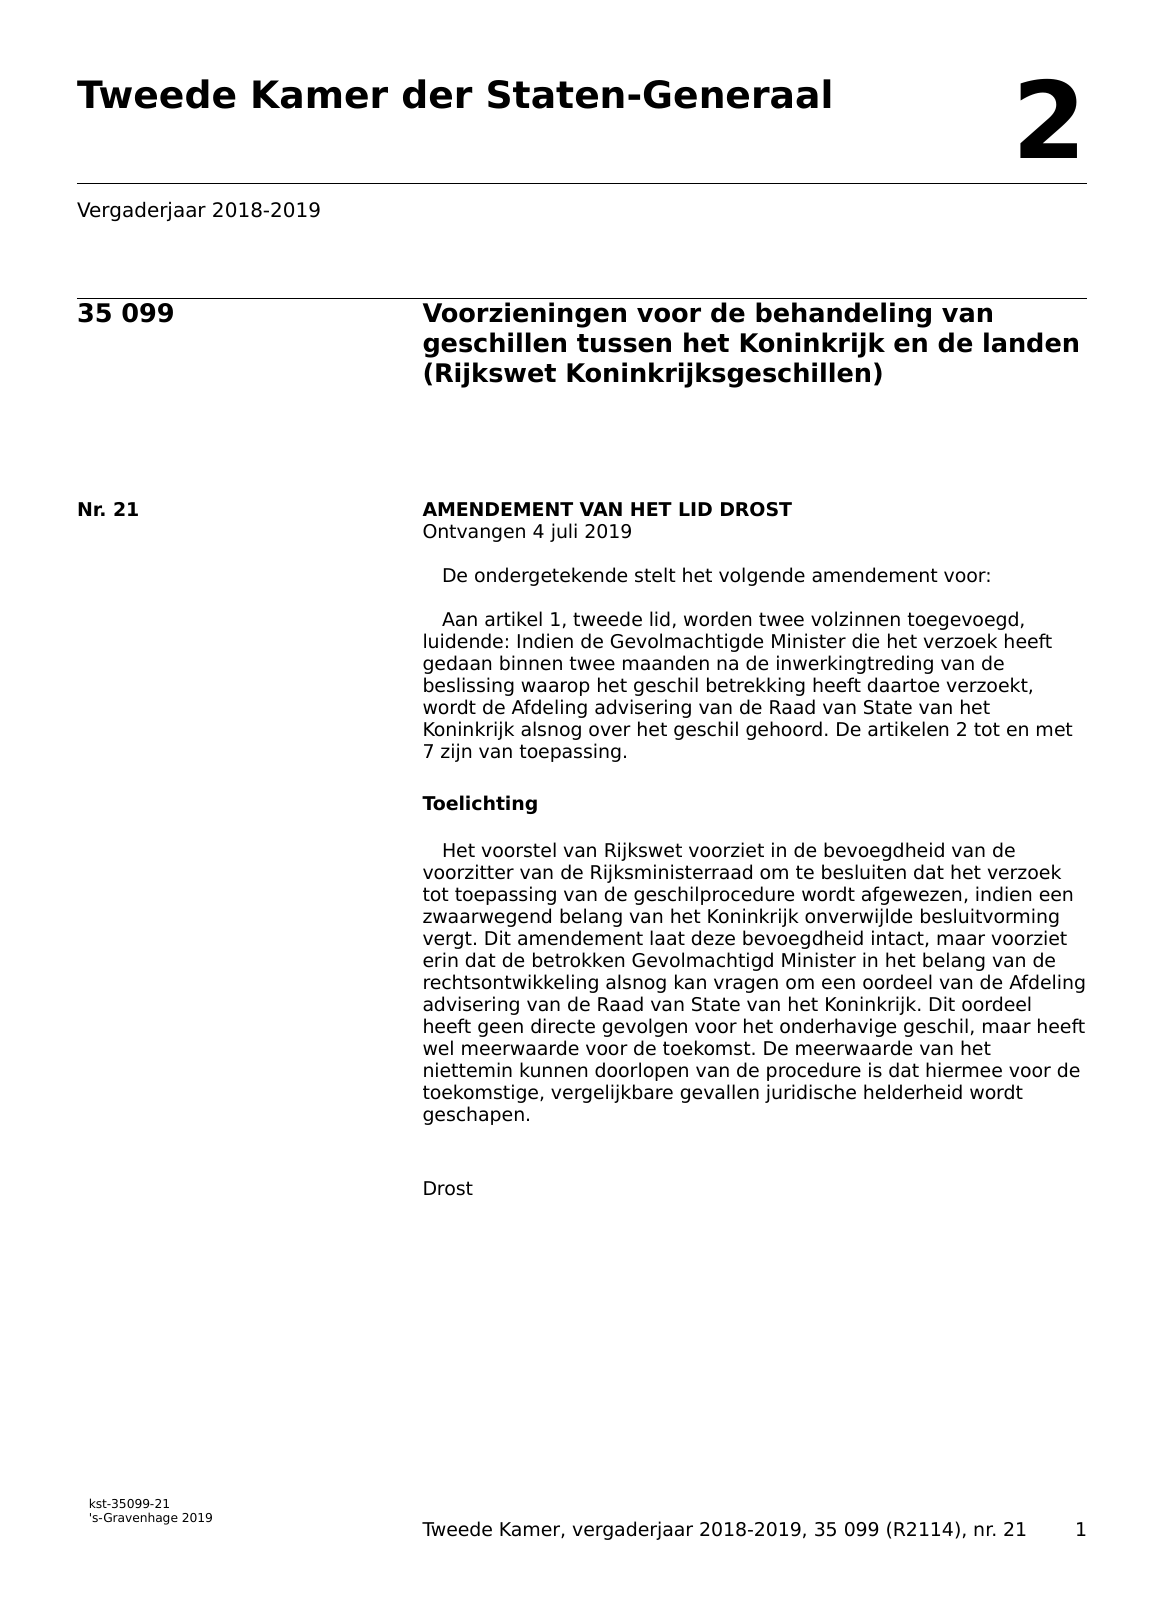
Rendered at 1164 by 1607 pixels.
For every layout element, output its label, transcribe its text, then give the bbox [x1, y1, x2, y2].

table_header Tweede Kamer der Staten-Generaal [77, 59, 886, 183]
subtitle Nr. 21 AMENDEMENT VAN HET LID DROST [77, 499, 1087, 521]
text De ondergetekende stelt het volgende amendement voor: [422, 565, 1087, 587]
text Ontvangen 4 juli 2019 [422, 521, 1087, 543]
table_header 2 [886, 59, 1087, 183]
text 's-Gravenhage 2019 [88, 1511, 323, 1525]
table_cell Vergaderjaar 2018-2019 [77, 184, 1087, 298]
text Het voorstel van Rijkswet voorziet in de bevoegdheid van de voorzitter van de Rijksministerraad om te besluiten dat het verzoek tot toepassing van de geschilprocedure wordt afgewezen, indien een zwaarwegend belang van het Koninkrijk onverwijlde besluitvorming vergt. Dit amendement laat deze bevoegdheid intact, maar voorziet erin dat de betrokken Gevolmachtigd Minister in het belang van de rechtsontwikkeling alsnog kan vragen om een oordeel van de Afdeling advisering van de Raad van State van het Koninkrijk. Dit oordeel heeft geen directe gevolgen voor het onderhavige geschil, maar heeft wel meerwaarde voor de toekomst. De meerwaarde van het niettemin kunnen doorlopen van de procedure is dat hiermee voor de toekomstige, vergelijkbare gevallen juridische helderheid wordt geschapen. [422, 840, 1087, 1126]
text kst-35099-21 [88, 1497, 323, 1511]
subtitle 35 099 Voorzieningen voor de behandeling van geschillen tussen het Koninkrijk en de landen (Rijkswet Koninkrijksgeschillen) [77, 299, 1087, 388]
text Drost [422, 1156, 1087, 1200]
text Aan artikel 1, tweede lid, worden twee volzinnen toegevoegd, luidende: Indien de Gevolmachtigde Minister die het verzoek heeft gedaan binnen twee maanden na de inwerkingtreding van de beslissing waarop het geschil betrekking heeft daartoe verzoekt, wordt de Afdeling advisering van de Raad van State van het Koninkrijk alsnog over het geschil gehoord. De artikelen 2 tot en met 7 zijn van toepassing. [422, 609, 1087, 763]
subtitle Toelichting [422, 793, 1087, 815]
